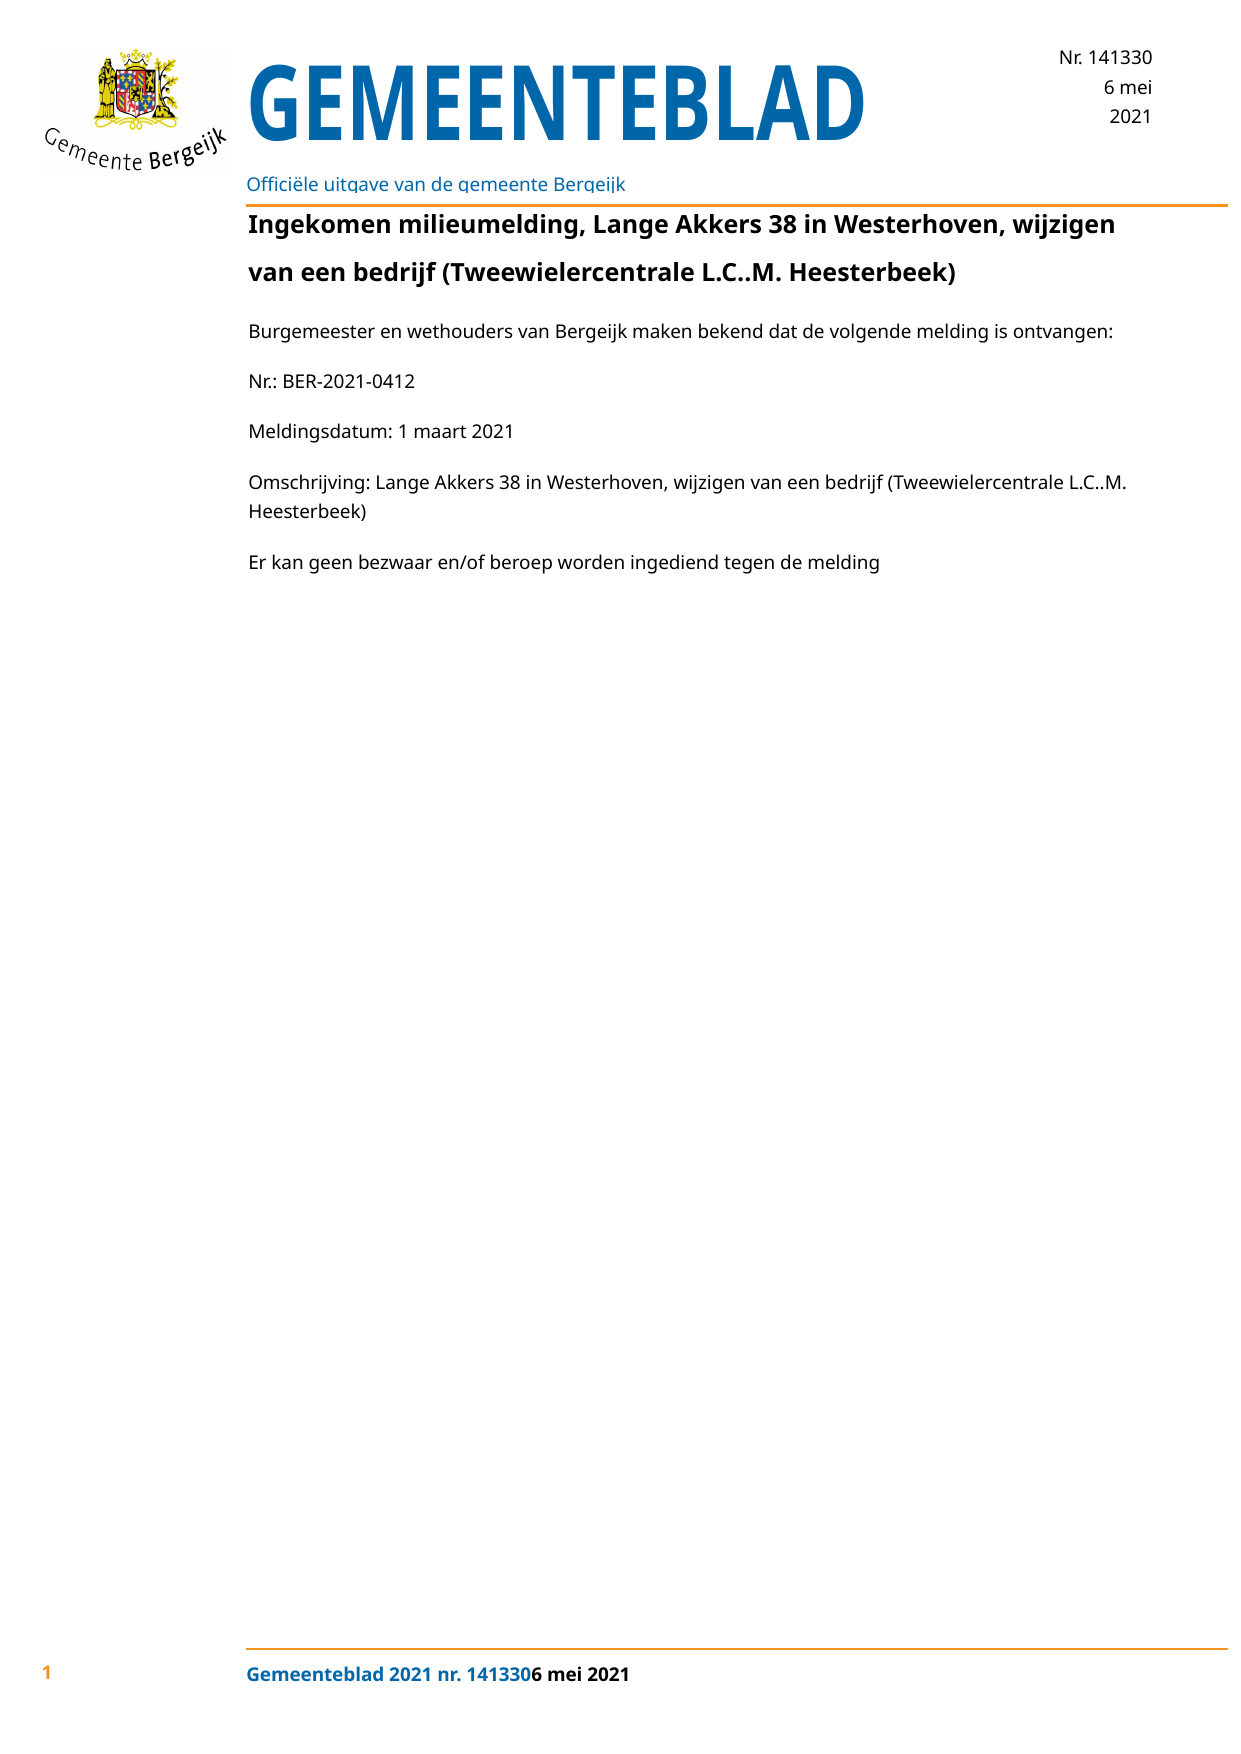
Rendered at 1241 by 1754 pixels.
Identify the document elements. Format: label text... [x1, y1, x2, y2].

picture [41, 47, 231, 172]
text Omschrijving: Lange Akkers 38 in Westerhoven, wijzigen van een bedrijf (Tweewielercentrale L.C..M. Heesterbeek) [248, 469, 1152, 524]
text Burgemeester en wethouders van Bergeijk maken bekend dat de volgende melding is ontvangen: [248, 318, 1152, 344]
text Meldingsdatum: 1 maart 2021 [248, 419, 1152, 444]
text Er kan geen bezwaar en/of beroep worden ingediend tegen de melding [248, 549, 1152, 575]
text Ingekomen milieumelding, Lange Akkers 38 in Westerhoven, wijzigen van een bedrijf (Tweewielercentrale L.C..M. Heesterbeek) [248, 207, 1152, 288]
text Nr.: BER-2021-0412 [248, 368, 1152, 394]
